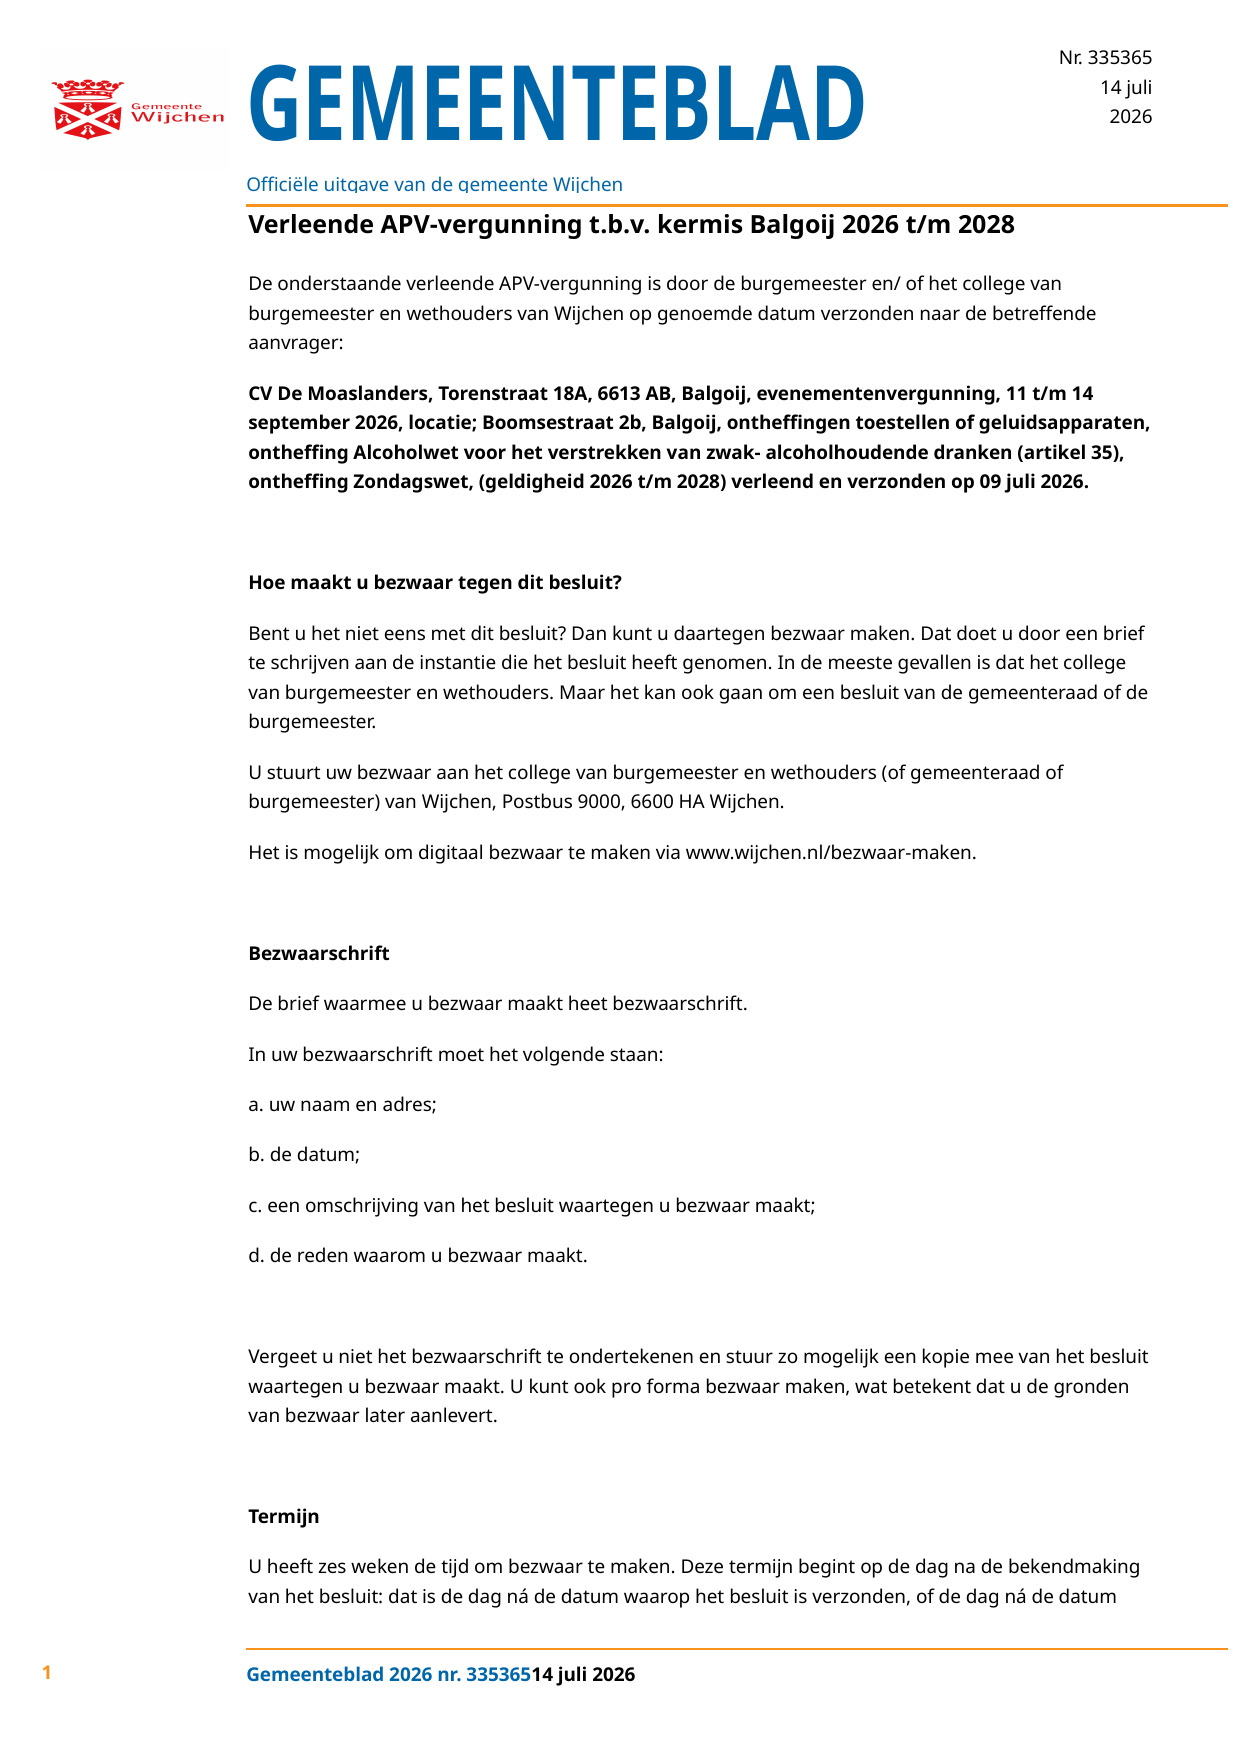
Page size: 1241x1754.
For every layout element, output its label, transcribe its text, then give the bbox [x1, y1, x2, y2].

text d. de reden waarom u bezwaar maakt. [248, 1242, 1152, 1268]
text Verleende APV-vergunning t.b.v. kermis Balgoij 2026 t/m 2028 [248, 207, 1152, 241]
text b. de datum; [248, 1142, 1152, 1167]
text c. een omschrijving van het besluit waartegen u bezwaar maakt; [248, 1192, 1152, 1218]
text Bent u het niet eens met dit besluit? Dan kunt u daartegen bezwaar maken. Dat doet u door een brief te schrijven aan de instantie die het besluit heeft genomen. In de meeste gevallen is dat het college van burgemeester en wethouders. Maar het kan ook gaan om een besluit van de gemeenteraad of de burgemeester. [248, 620, 1152, 734]
text U stuurt uw bezwaar aan het college van burgemeester en wethouders (of gemeenteraad of burgemeester) van Wijchen, Postbus 9000, 6600 HA Wijchen. [248, 759, 1152, 814]
text De onderstaande verleende APV-vergunning is door de burgemeester en/ of het college van burgemeester en wethouders van Wijchen op genoemde datum verzonden naar de betreffende aanvrager: [248, 270, 1152, 355]
picture [41, 47, 231, 172]
text U heeft zes weken de tijd om bezwaar te maken. Deze termijn begint op de dag na de bekendmaking van het besluit: dat is de dag ná de datum waarop het besluit is verzonden, of de dag ná de datum [248, 1554, 1152, 1609]
text Termijn [248, 1503, 1152, 1529]
text Bezwaarschrift [248, 940, 1152, 966]
text In uw bezwaarschrift moet het volgende staan: [248, 1041, 1152, 1066]
text De brief waarmee u bezwaar maakt heet bezwaarschrift. [248, 990, 1152, 1016]
text Het is mogelijk om digitaal bezwaar te maken via www.wijchen.nl/bezwaar-maken. [248, 839, 1152, 865]
text CV De Moaslanders, Torenstraat 18A, 6613 AB, Balgoij, evenementenvergunning, 11 t/m 14 september 2026, locatie; Boomsestraat 2b, Balgoij, ontheffingen toestellen of geluidsapparaten, ontheffing Alcoholwet voor het verstrekken van zwak- alcoholhoudende dranken (artikel 35), ontheffing Zondagswet, (geldigheid 2026 t/m 2028) verleend en verzonden op 09 juli 2026. [248, 380, 1152, 494]
text a. uw naam en adres; [248, 1091, 1152, 1117]
text Hoe maakt u bezwaar tegen dit besluit? [248, 569, 1152, 595]
text Vergeet u niet het bezwaarschrift te ondertekenen en stuur zo mogelijk een kopie mee van het besluit waartegen u bezwaar maakt. U kunt ook pro forma bezwaar maken, wat betekent dat u de gronden van bezwaar later aanlevert. [248, 1343, 1152, 1428]
